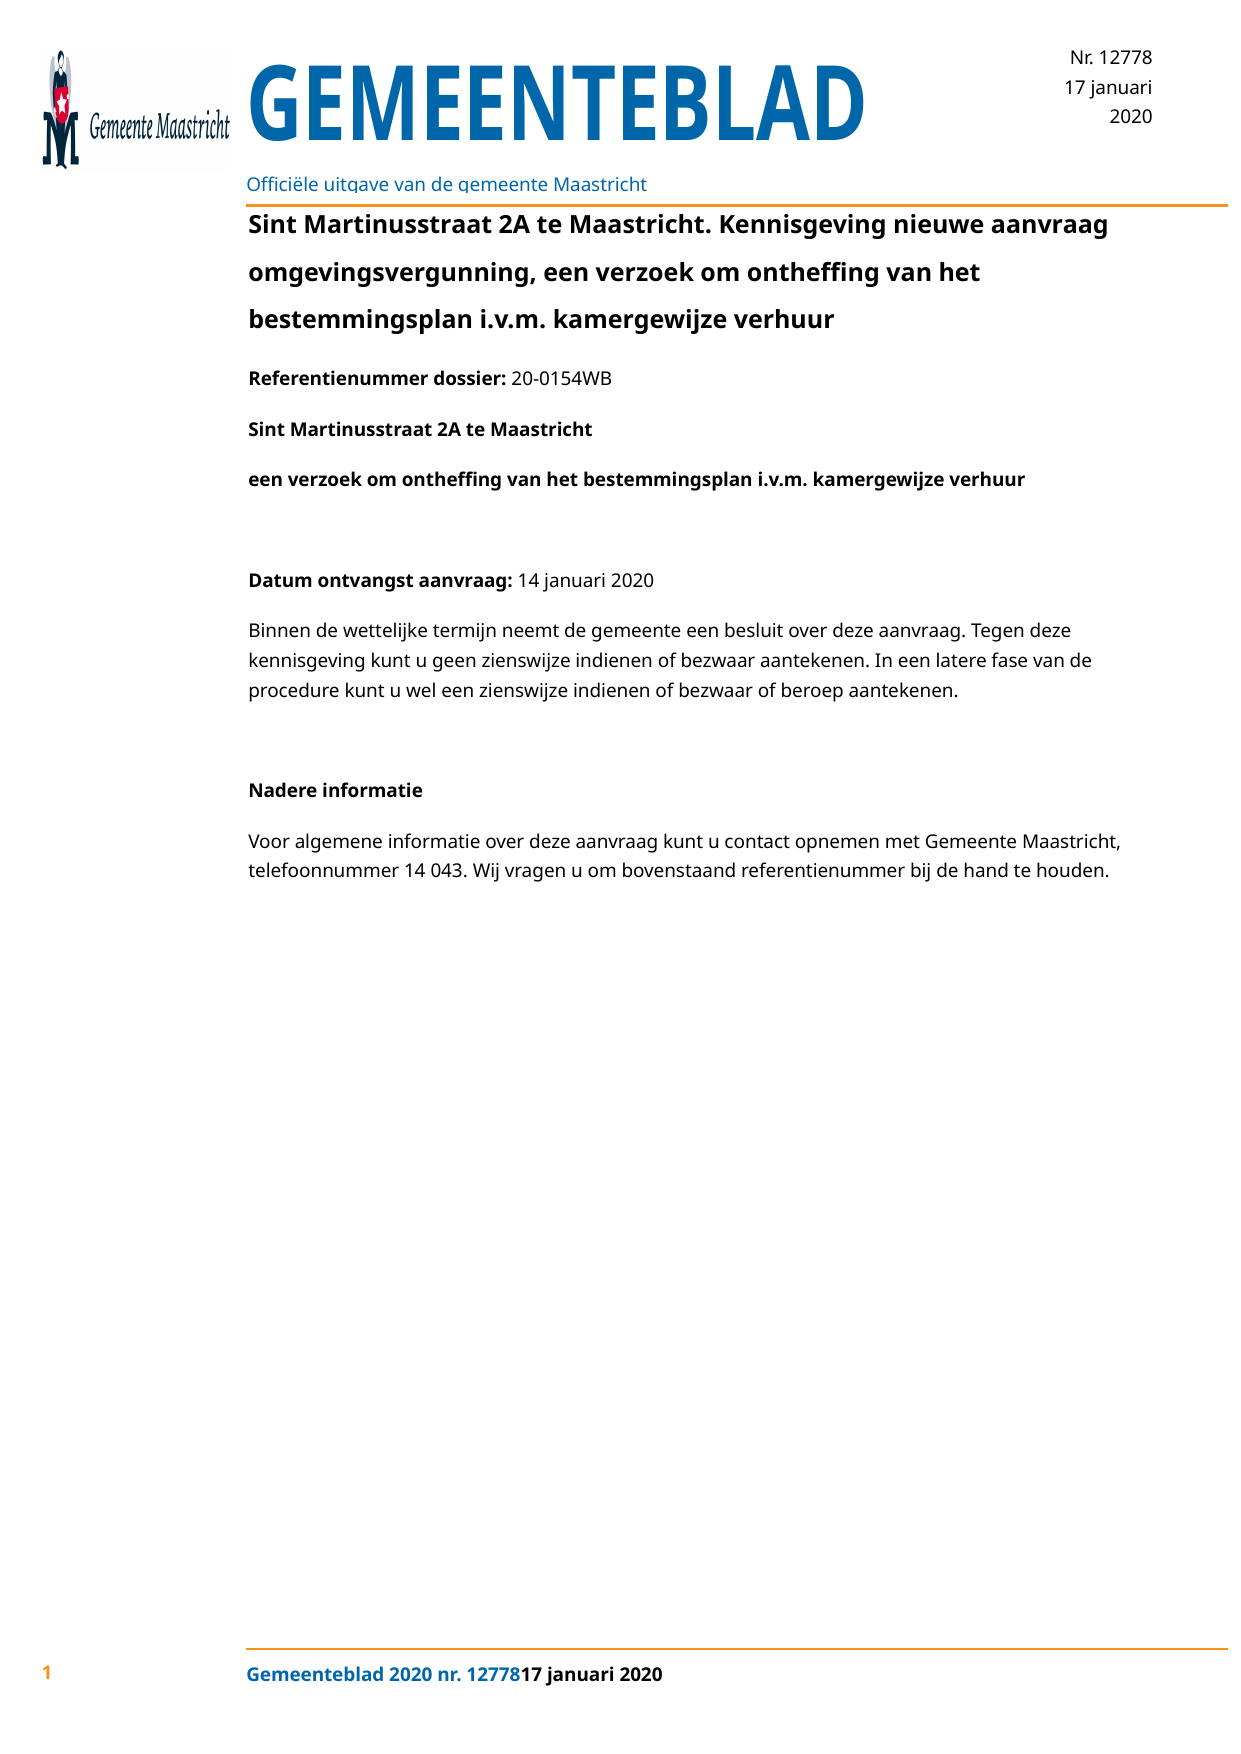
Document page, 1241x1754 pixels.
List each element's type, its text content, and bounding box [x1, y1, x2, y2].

text Sint Martinusstraat 2A te Maastricht. Kennisgeving nieuwe aanvraag omgevingsvergunning, een verzoek om ontheffing van het bestemmingsplan i.v.m. kamergewijze verhuur [248, 207, 1152, 336]
text Nadere informatie [248, 778, 1152, 803]
text Datum ontvangst aanvraag: 14 januari 2020 [248, 567, 1152, 593]
text Sint Martinusstraat 2A te Maastricht [248, 416, 1152, 442]
text Voor algemene informatie over deze aanvraag kunt u contact opnemen met Gemeente Maastricht, telefoonnummer 14 043. Wij vragen u om bovenstaand referentienummer bij de hand te houden. [248, 828, 1152, 883]
picture [41, 47, 231, 172]
text Referentienummer dossier: 20-0154WB [248, 366, 1152, 391]
text Binnen de wettelijke termijn neemt de gemeente een besluit over deze aanvraag. Tegen deze kennisgeving kunt u geen zienswijze indienen of bezwaar aantekenen. In een latere fase van de procedure kunt u wel een zienswijze indienen of bezwaar of beroep aantekenen. [248, 618, 1152, 702]
text een verzoek om ontheffing van het bestemmingsplan i.v.m. kamergewijze verhuur [248, 466, 1152, 492]
